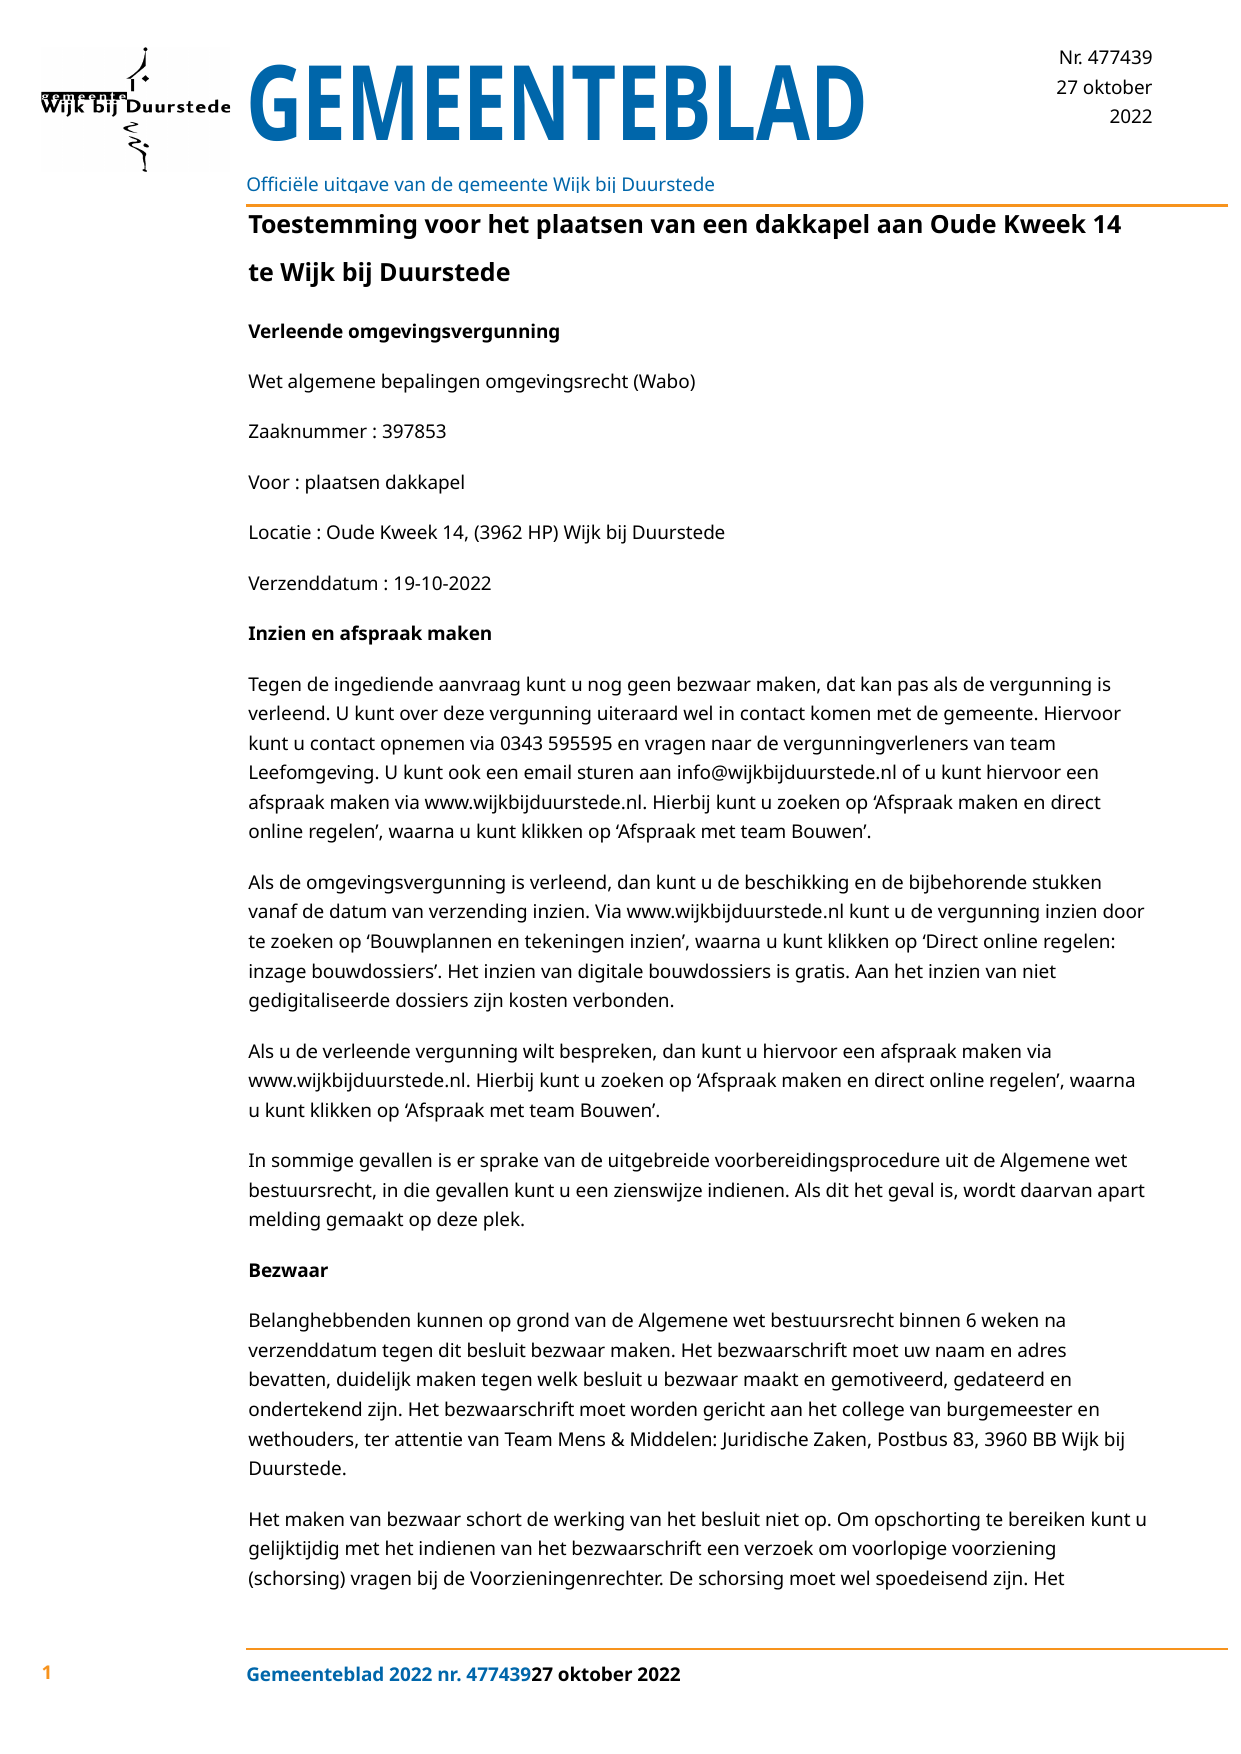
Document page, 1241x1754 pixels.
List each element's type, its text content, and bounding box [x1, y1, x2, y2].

text Locatie : Oude Kweek 14, (3962 HP) Wijk bij Duurstede [248, 519, 1152, 545]
picture [41, 47, 231, 172]
text Tegen de ingediende aanvraag kunt u nog geen bezwaar maken, dat kan pas als de vergunning is verleend. U kunt over deze vergunning uiteraard wel in contact komen met de gemeente. Hiervoor kunt u contact opnemen via 0343 595595 en vragen naar de vergunningverleners van team Leefomgeving. U kunt ook een email sturen aan info@wijkbijduurstede.nl of u kunt hiervoor een afspraak maken via www.wijkbijduurstede.nl. Hierbij kunt u zoeken op ‘Afspraak maken en direct online regelen’, waarna u kunt klikken op ‘Afspraak met team Bouwen’. [248, 671, 1152, 844]
text Als de omgevingsvergunning is verleend, dan kunt u de beschikking en de bijbehorende stukken vanaf de datum van verzending inzien. Via www.wijkbijduurstede.nl kunt u de vergunning inzien door te zoeken op ‘Bouwplannen en tekeningen inzien’, waarna u kunt klikken op ‘Direct online regelen: inzage bouwdossiers’. Het inzien van digitale bouwdossiers is gratis. Aan het inzien van niet gedigitaliseerde dossiers zijn kosten verbonden. [248, 869, 1152, 1013]
text Als u de verleende vergunning wilt bespreken, dan kunt u hiervoor een afspraak maken via www.wijkbijduurstede.nl. Hierbij kunt u zoeken op ‘Afspraak maken en direct online regelen’, waarna u kunt klikken op ‘Afspraak met team Bouwen’. [248, 1038, 1152, 1123]
text Wet algemene bepalingen omgevingsrecht (Wabo) [248, 368, 1152, 394]
text In sommige gevallen is er sprake van de uitgebreide voorbereidingsprocedure uit de Algemene wet bestuursrecht, in die gevallen kunt u een zienswijze indienen. Als dit het geval is, wordt daarvan apart melding gemaakt op deze plek. [248, 1147, 1152, 1232]
text Bezwaar [248, 1257, 1152, 1283]
text Toestemming voor het plaatsen van een dakkapel aan Oude Kweek 14 te Wijk bij Duurstede [248, 207, 1152, 288]
text Verzenddatum : 19-10-2022 [248, 570, 1152, 596]
text Zaaknummer : 397853 [248, 419, 1152, 444]
text Inzien en afspraak maken [248, 620, 1152, 646]
text Belanghebbenden kunnen op grond van de Algemene wet bestuursrecht binnen 6 weken na verzenddatum tegen dit besluit bezwaar maken. Het bezwaarschrift moet uw naam en adres bevatten, duidelijk maken tegen welk besluit u bezwaar maakt en gemotiveerd, gedateerd en ondertekend zijn. Het bezwaarschrift moet worden gericht aan het college van burgemeester en wethouders, ter attentie van Team Mens & Middelen: Juridische Zaken, Postbus 83, 3960 BB Wijk bij Duurstede. [248, 1307, 1152, 1481]
text Verleende omgevingsvergunning [248, 318, 1152, 344]
text Voor : plaatsen dakkapel [248, 469, 1152, 495]
text Het maken van bezwaar schort de werking van het besluit niet op. Om opschorting te bereiken kunt u gelijktijdig met het indienen van het bezwaarschrift een verzoek om voorlopige voorziening (schorsing) vragen bij de Voorzieningenrechter. De schorsing moet wel spoedeisend zijn. Het [248, 1506, 1152, 1591]
